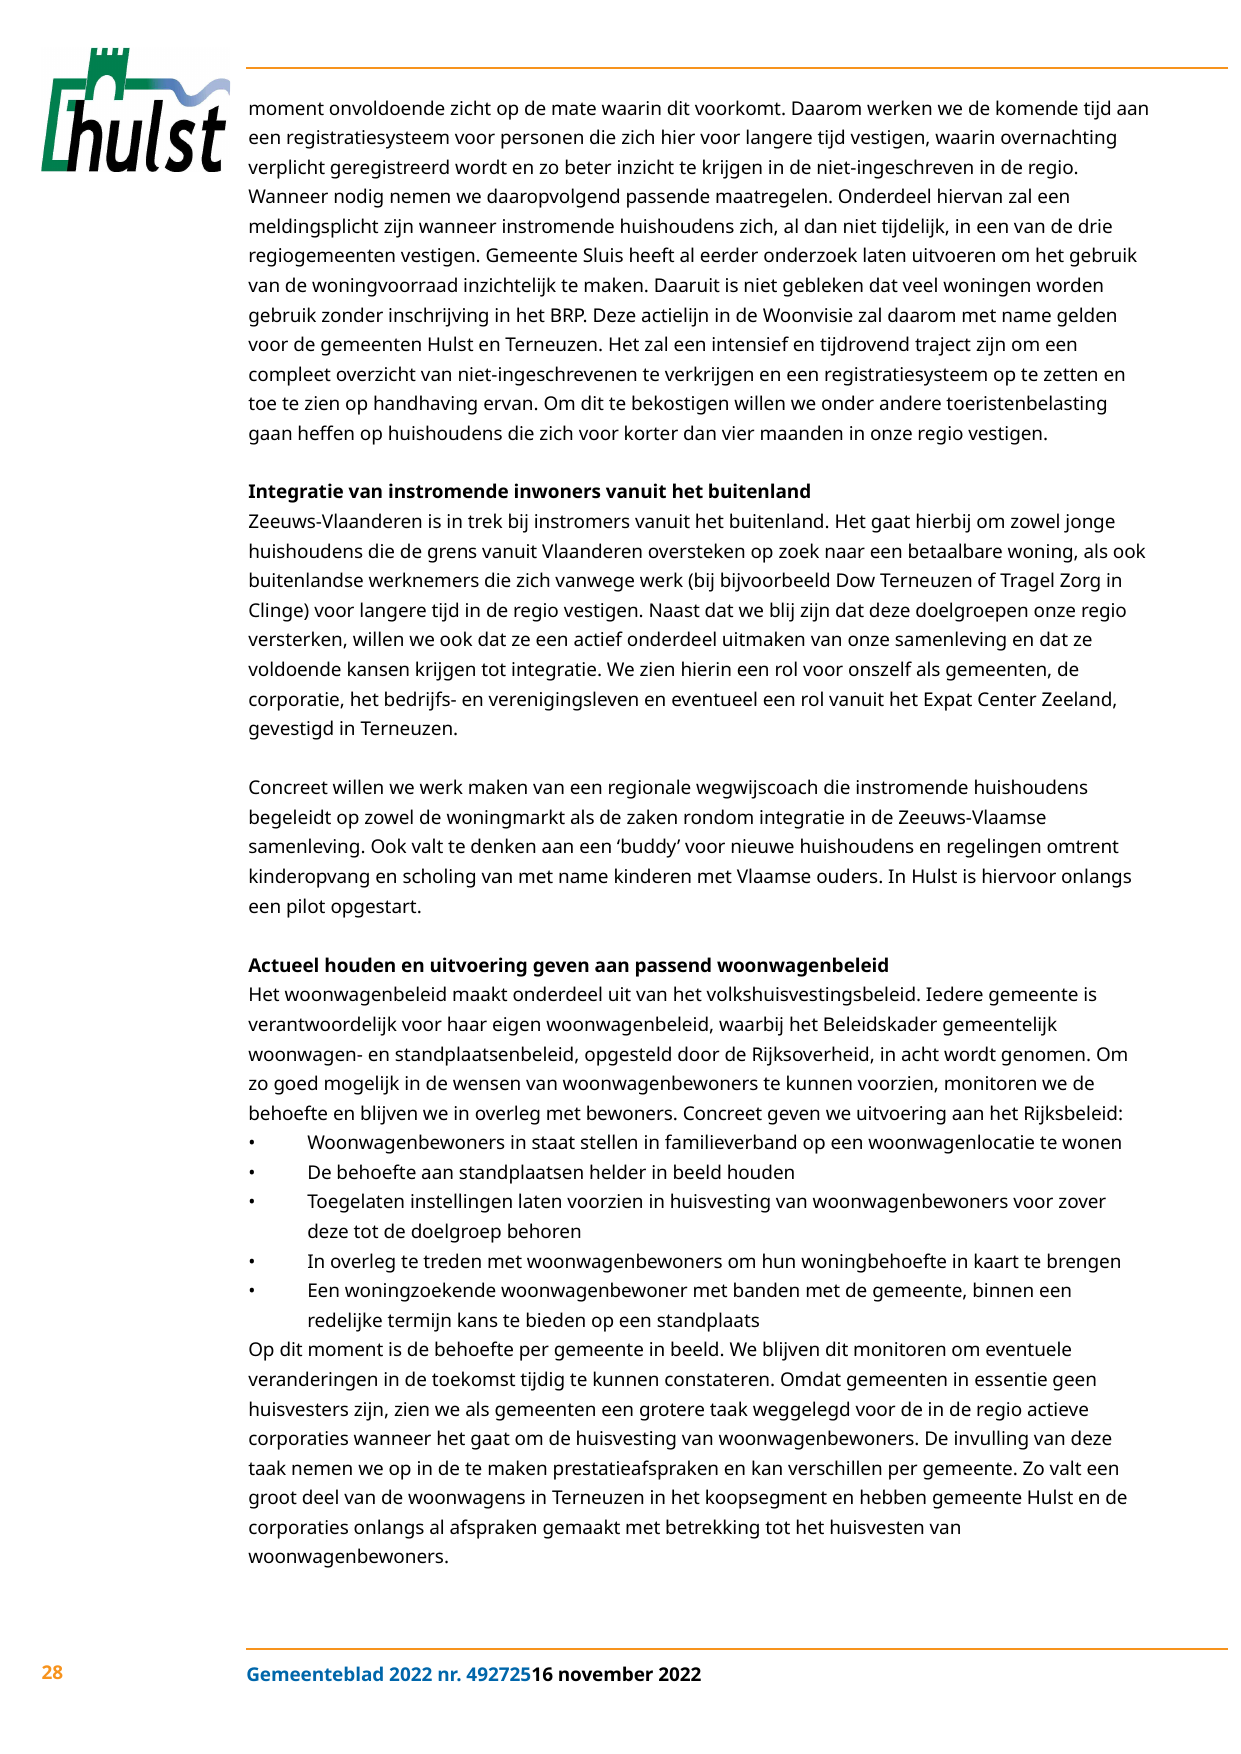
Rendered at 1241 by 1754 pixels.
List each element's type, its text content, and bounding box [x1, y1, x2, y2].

picture [41, 47, 231, 172]
text Op dit moment is de behoefte per gemeente in beeld. We blijven dit monitoren om eventuele [248, 1337, 1152, 1362]
list In overleg te treden met woonwagenbewoners om hun woningbehoefte in kaart te brengen [248, 1248, 1152, 1274]
text Concreet willen we werk maken van een regionale wegwijscoach die instromende huishoudens begeleidt op zowel de woningmarkt als de zaken rondom integratie in de Zeeuws-Vlaamse samenleving. Ook valt te denken aan een ‘buddy’ voor nieuwe huishoudens en regelingen omtrent kinderopvang en scholing van met name kinderen met Vlaamse ouders. In Hulst is hiervoor onlangs een pilot opgestart. [248, 774, 1152, 919]
text Het woonwagenbeleid maakt onderdeel uit van het volkshuisvestingsbeleid. Iedere gemeente is verantwoordelijk voor haar eigen woonwagenbeleid, waarbij het Beleidskader gemeentelijk woonwagen- en standplaatsenbeleid, opgesteld door de Rijksoverheid, in acht wordt genomen. Om zo goed mogelijk in de wensen van woonwagenbewoners te kunnen voorzien, monitoren we de behoefte en blijven we in overleg met bewoners. Concreet geven we uitvoering aan het Rijksbeleid: [248, 982, 1152, 1126]
list Toegelaten instellingen laten voorzien in huisvesting van woonwagenbewoners voor zover deze tot de doelgroep behoren [248, 1189, 1152, 1244]
text Zeeuws-Vlaanderen is in trek bij instromers vanuit het buitenland. Het gaat hierbij om zowel jonge huishoudens die de grens vanuit Vlaanderen oversteken op zoek naar een betaalbare woning, als ook buitenlandse werknemers die zich vanwege werk (bij bijvoorbeeld Dow Terneuzen of Tragel Zorg in Clinge) voor langere tijd in de regio vestigen. Naast dat we blij zijn dat deze doelgroepen onze regio versterken, willen we ook dat ze een actief onderdeel uitmaken van onze samenleving en dat ze voldoende kansen krijgen tot integratie. We zien hierin een rol voor onszelf als gemeenten, de corporatie, het bedrijfs- en verenigingsleven en eventueel een rol vanuit het Expat Center Zeeland, gevestigd in Terneuzen. [248, 508, 1152, 741]
text veranderingen in de toekomst tijdig te kunnen constateren. Omdat gemeenten in essentie geen huisvesters zijn, zien we als gemeenten een grotere taak weggelegd voor de in de regio actieve corporaties wanneer het gaat om de huisvesting van woonwagenbewoners. De invulling van deze taak nemen we op in de te maken prestatieafspraken en kan verschillen per gemeente. Zo valt een groot deel van de woonwagens in Terneuzen in het koopsegment en hebben gemeente Hulst en de corporaties onlangs al afspraken gemaakt met betrekking tot het huisvesten van woonwagenbewoners. [248, 1366, 1152, 1569]
text Integratie van instromende inwoners vanuit het buitenland [248, 479, 1152, 504]
list De behoefte aan standplaatsen helder in beeld houden [248, 1159, 1152, 1185]
list Een woningzoekende woonwagenbewoner met banden met de gemeente, binnen een redelijke termijn kans te bieden op een standplaats [248, 1277, 1152, 1333]
list Woonwagenbewoners in staat stellen in familieverband op een woonwagenlocatie te wonen [248, 1129, 1152, 1155]
text Actueel houden en uitvoering geven aan passend woonwagenbeleid [248, 952, 1152, 978]
table_header moment onvoldoende zicht op de mate waarin dit voorkomt. Daarom werken we de komende tijd aan een registratiesysteem voor personen die zich hier voor langere tijd vestigen, waarin overnachting verplicht geregistreerd wordt en zo beter inzicht te krijgen in de niet-ingeschreven in de regio. Wanneer nodig nemen we daaropvolgend passende maatregelen. Onderdeel hiervan zal een meldingsplicht zijn wanneer instromende huishoudens zich, al dan niet tijdelijk, in een van de drie regiogemeenten vestigen. Gemeente Sluis heeft al eerder onderzoek laten uitvoeren om het gebruik van de woningvoorraad inzichtelijk te maken. Daaruit is niet gebleken dat veel woningen worden gebruik zonder inschrijving in het BRP. Deze actielijn in de Woonvisie zal daarom met name gelden voor de gemeenten Hulst en Terneuzen. Het zal een intensief en tijdrovend traject zijn om een compleet overzicht van niet-ingeschrevenen te verkrijgen en een registratiesysteem op te zetten en toe te zien op handhaving ervan. Om dit te bekostigen willen we onder andere toeristenbelasting gaan heffen op huishoudens die zich voor korter dan vier maanden in onze regio vestigen. [248, 95, 1152, 446]
